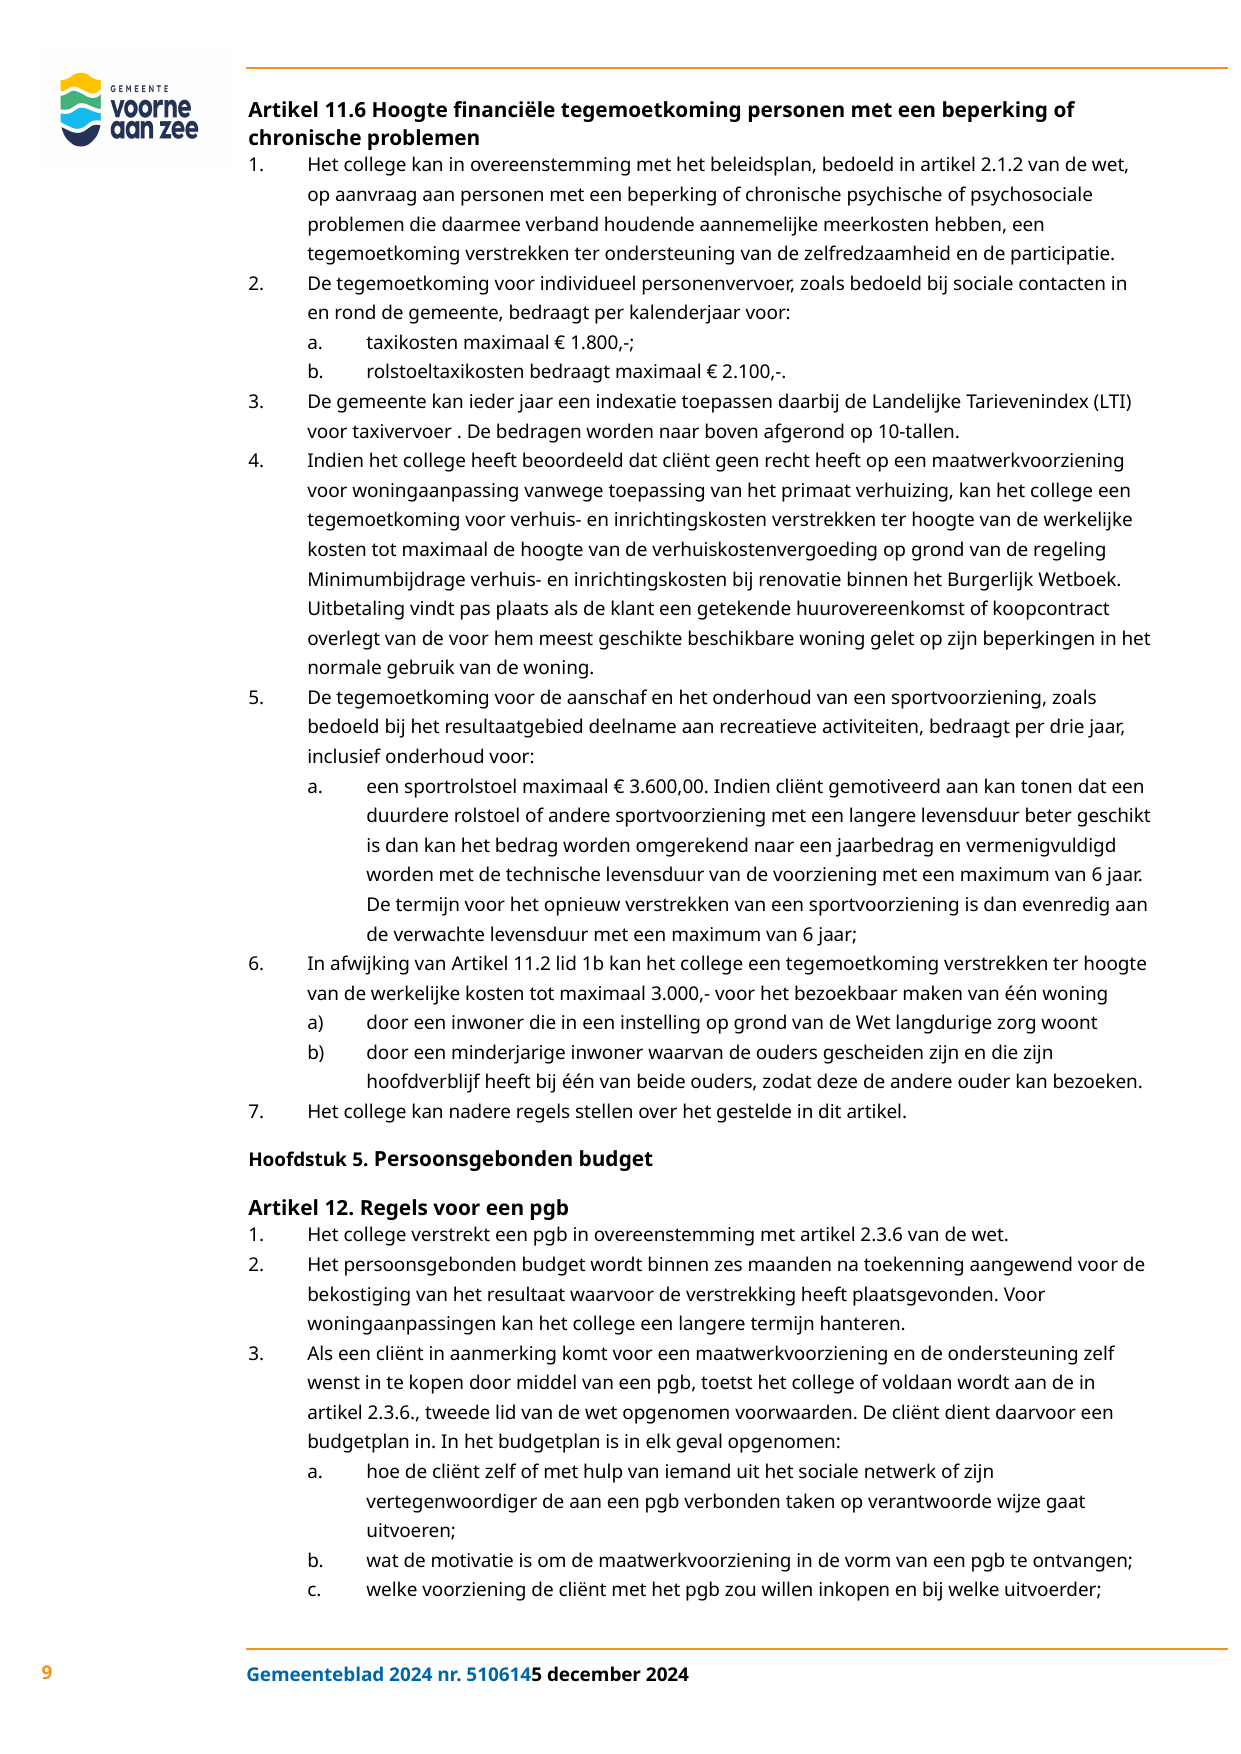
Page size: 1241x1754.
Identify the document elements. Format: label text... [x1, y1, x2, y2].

text Hoofdstuk 5. Persoonsgebonden budget [248, 1144, 1152, 1172]
list Het college verstrekt een pgb in overeenstemming met artikel 2.3.6 van de wet. [248, 1222, 1152, 1247]
text Artikel 12. Regels voor een pgb [248, 1193, 1152, 1222]
list door een minderjarige inwoner waarvan de ouders gescheiden zijn en die zijn hoofdverblijf heeft bij één van beide ouders, zodat deze de andere ouder kan bezoeken. [307, 1039, 1152, 1094]
picture [41, 47, 231, 172]
list Als een cliënt in aanmerking komt voor een maatwerkvoorziening en de ondersteuning zelf wenst in te kopen door middel van een pgb, toetst het college of voldaan wordt aan de in artikel 2.3.6., tweede lid van de wet opgenomen voorwaarden. De cliënt dient daarvoor een budgetplan in. In het budgetplan is in elk geval opgenomen: [248, 1340, 1152, 1454]
text Artikel 11.6 Hoogte financiële tegemoetkoming personen met een beperking of chronische problemen [248, 95, 1152, 152]
list taxikosten maximaal € 1.800,-; [307, 329, 1152, 355]
list Het college kan nadere regels stellen over het gestelde in dit artikel. [248, 1098, 1152, 1124]
list De tegemoetkoming voor individueel personenvervoer, zoals bedoeld bij sociale contacten in en rond de gemeente, bedraagt per kalenderjaar voor: [248, 270, 1152, 325]
list Het college kan in overeenstemming met het beleidsplan, bedoeld in artikel 2.1.2 van de wet, op aanvraag aan personen met een beperking of chronische psychische of psychosociale problemen die daarmee verband houdende aannemelijke meerkosten hebben, een tegemoetkoming verstrekken ter ondersteuning van de zelfredzaamheid en de participatie. [248, 152, 1152, 266]
list Het persoonsgebonden budget wordt binnen zes maanden na toekenning aangewend voor de bekostiging van het resultaat waarvoor de verstrekking heeft plaatsgevonden. Voor woningaanpassingen kan het college een langere termijn hanteren. [248, 1251, 1152, 1336]
list Indien het college heeft beoordeeld dat cliënt geen recht heeft op een maatwerkvoorziening voor woningaanpassing vanwege toepassing van het primaat verhuizing, kan het college een tegemoetkoming voor verhuis- en inrichtingskosten verstrekken ter hoogte van de werkelijke kosten tot maximaal de hoogte van de verhuiskostenvergoeding op grond van de regeling Minimumbijdrage verhuis- en inrichtingskosten bij renovatie binnen het Burgerlijk Wetboek. Uitbetaling vindt pas plaats als de klant een getekende huurovereenkomst of koopcontract overlegt van de voor hem meest geschikte beschikbare woning gelet op zijn beperkingen in het normale gebruik van de woning. [248, 447, 1152, 680]
list In afwijking van Artikel 11.2 lid 1b kan het college een tegemoetkoming verstrekken ter hoogte van de werkelijke kosten tot maximaal 3.000,- voor het bezoekbaar maken van één woning [248, 950, 1152, 1006]
list De gemeente kan ieder jaar een indexatie toepassen daarbij de Landelijke Tarievenindex (LTI) voor taxivervoer . De bedragen worden naar boven afgerond op 10-tallen. [248, 388, 1152, 444]
list welke voorziening de cliënt met het pgb zou willen inkopen en bij welke uitvoerder; [307, 1577, 1152, 1602]
list wat de motivatie is om de maatwerkvoorziening in de vorm van een pgb te ontvangen; [307, 1547, 1152, 1573]
list rolstoeltaxikosten bedraagt maximaal € 2.100,-. [307, 359, 1152, 384]
list hoe de cliënt zelf of met hulp van iemand uit het sociale netwerk of zijn vertegenwoordiger de aan een pgb verbonden taken op verantwoorde wijze gaat uitvoeren; [307, 1458, 1152, 1543]
list een sportrolstoel maximaal € 3.600,00. Indien cliënt gemotiveerd aan kan tonen dat een duurdere rolstoel of andere sportvoorziening met een langere levensduur beter geschikt is dan kan het bedrag worden omgerekend naar een jaarbedrag en vermenigvuldigd worden met de technische levensduur van de voorziening met een maximum van 6 jaar. De termijn voor het opnieuw verstrekken van een sportvoorziening is dan evenredig aan de verwachte levensduur met een maximum van 6 jaar; [307, 773, 1152, 947]
list door een inwoner die in een instelling op grond van de Wet langdurige zorg woont [307, 1009, 1152, 1035]
list De tegemoetkoming voor de aanschaf en het onderhoud van een sportvoorziening, zoals bedoeld bij het resultaatgebied deelname aan recreatieve activiteiten, bedraagt per drie jaar, inclusief onderhoud voor: [248, 684, 1152, 769]
